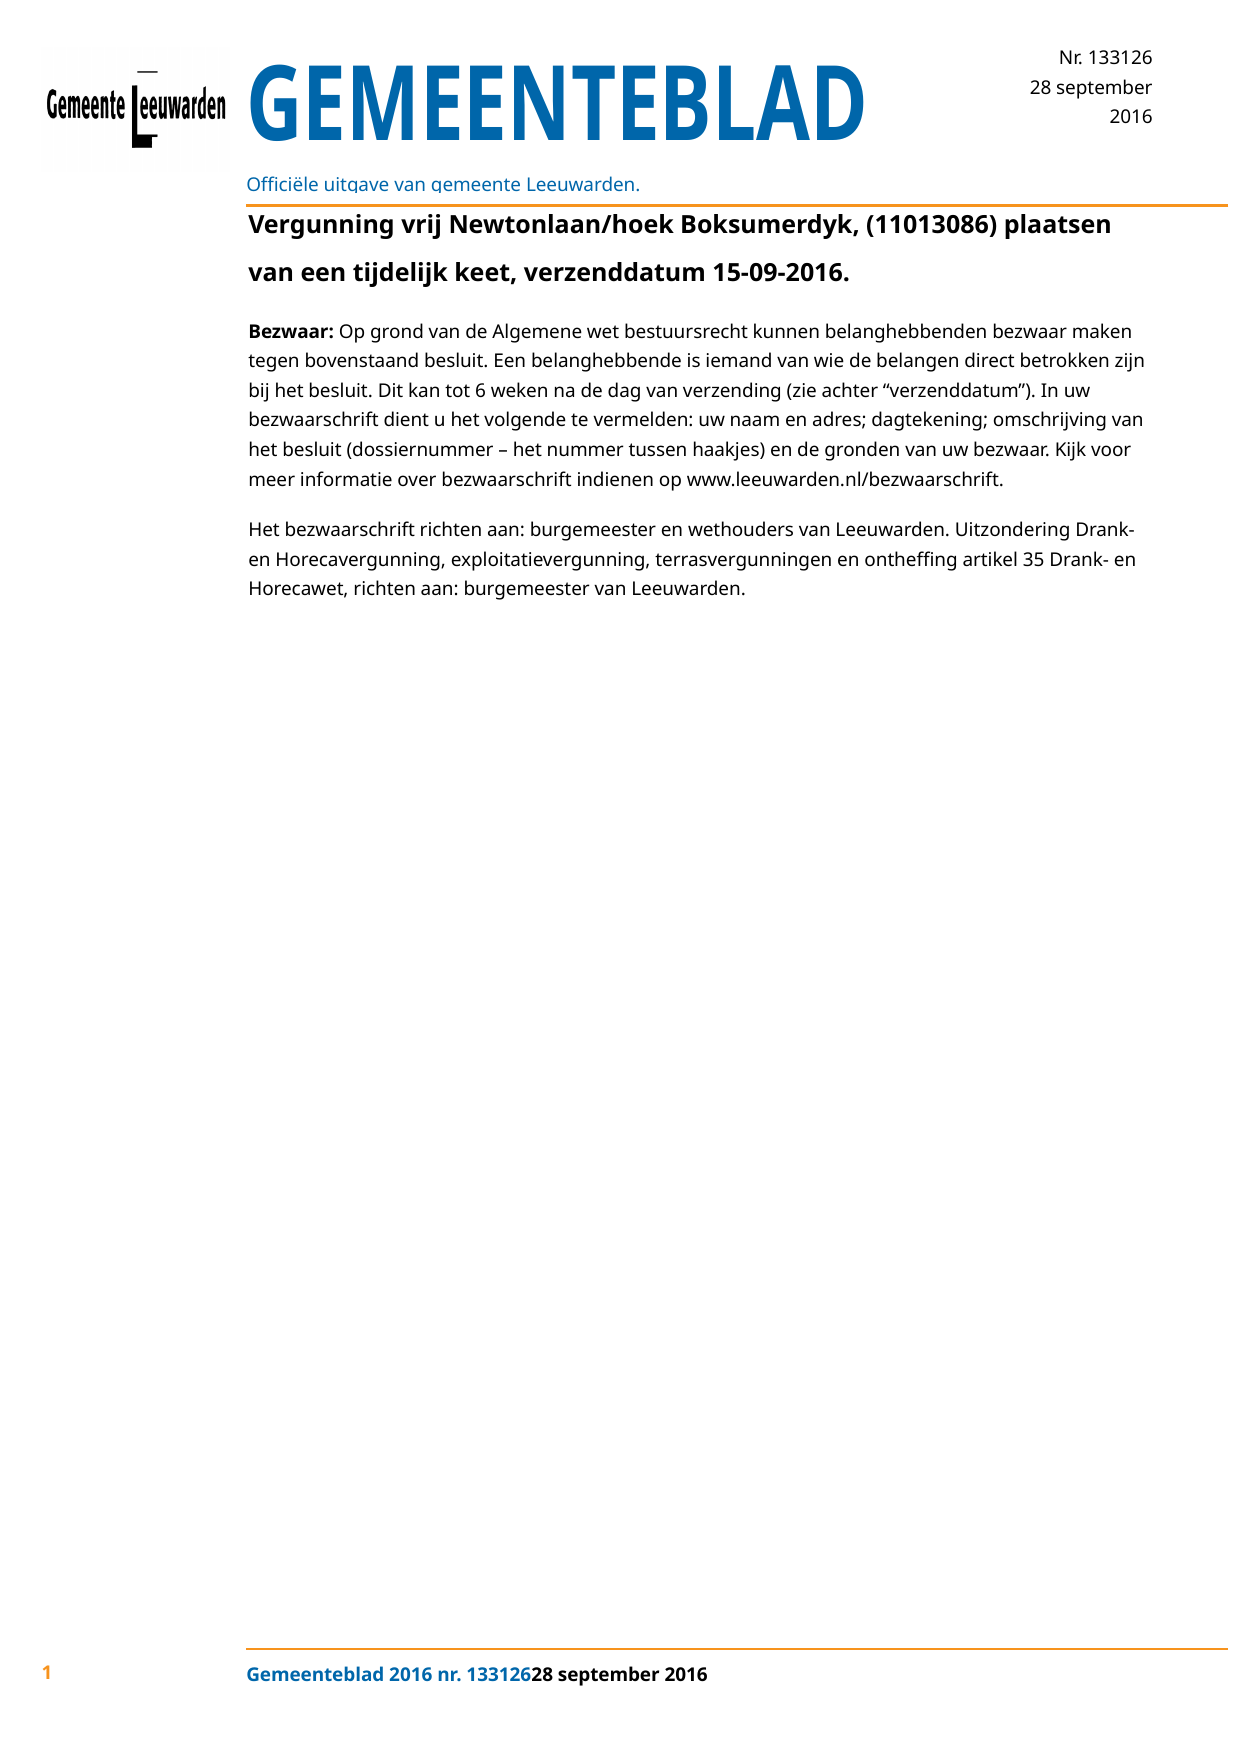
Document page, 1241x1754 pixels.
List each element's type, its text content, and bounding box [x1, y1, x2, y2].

text Het bezwaarschrift richten aan: burgemeester en wethouders van Leeuwarden. Uitzondering Drank- en Horecavergunning, exploitatievergunning, terrasvergunningen en ontheffing artikel 35 Drank- en Horecawet, richten aan: burgemeester van Leeuwarden. [248, 516, 1152, 601]
text Bezwaar: Op grond van de Algemene wet bestuursrecht kunnen belanghebbenden bezwaar maken tegen bovenstaand besluit. Een belanghebbende is iemand van wie de belangen direct betrokken zijn bij het besluit. Dit kan tot 6 weken na de dag van verzending (zie achter “verzenddatum”). In uw bezwaarschrift dient u het volgende te vermelden: uw naam en adres; dagtekening; omschrijving van het besluit (dossiernummer – het nummer tussen haakjes) en de gronden van uw bezwaar. Kijk voor meer informatie over bezwaarschrift indienen op www.leeuwarden.nl/bezwaarschrift. [248, 318, 1152, 492]
text Vergunning vrij Newtonlaan/hoek Boksumerdyk, (11013086) plaatsen van een tijdelijk keet, verzenddatum 15-09-2016. [248, 207, 1152, 288]
picture [41, 47, 231, 172]
